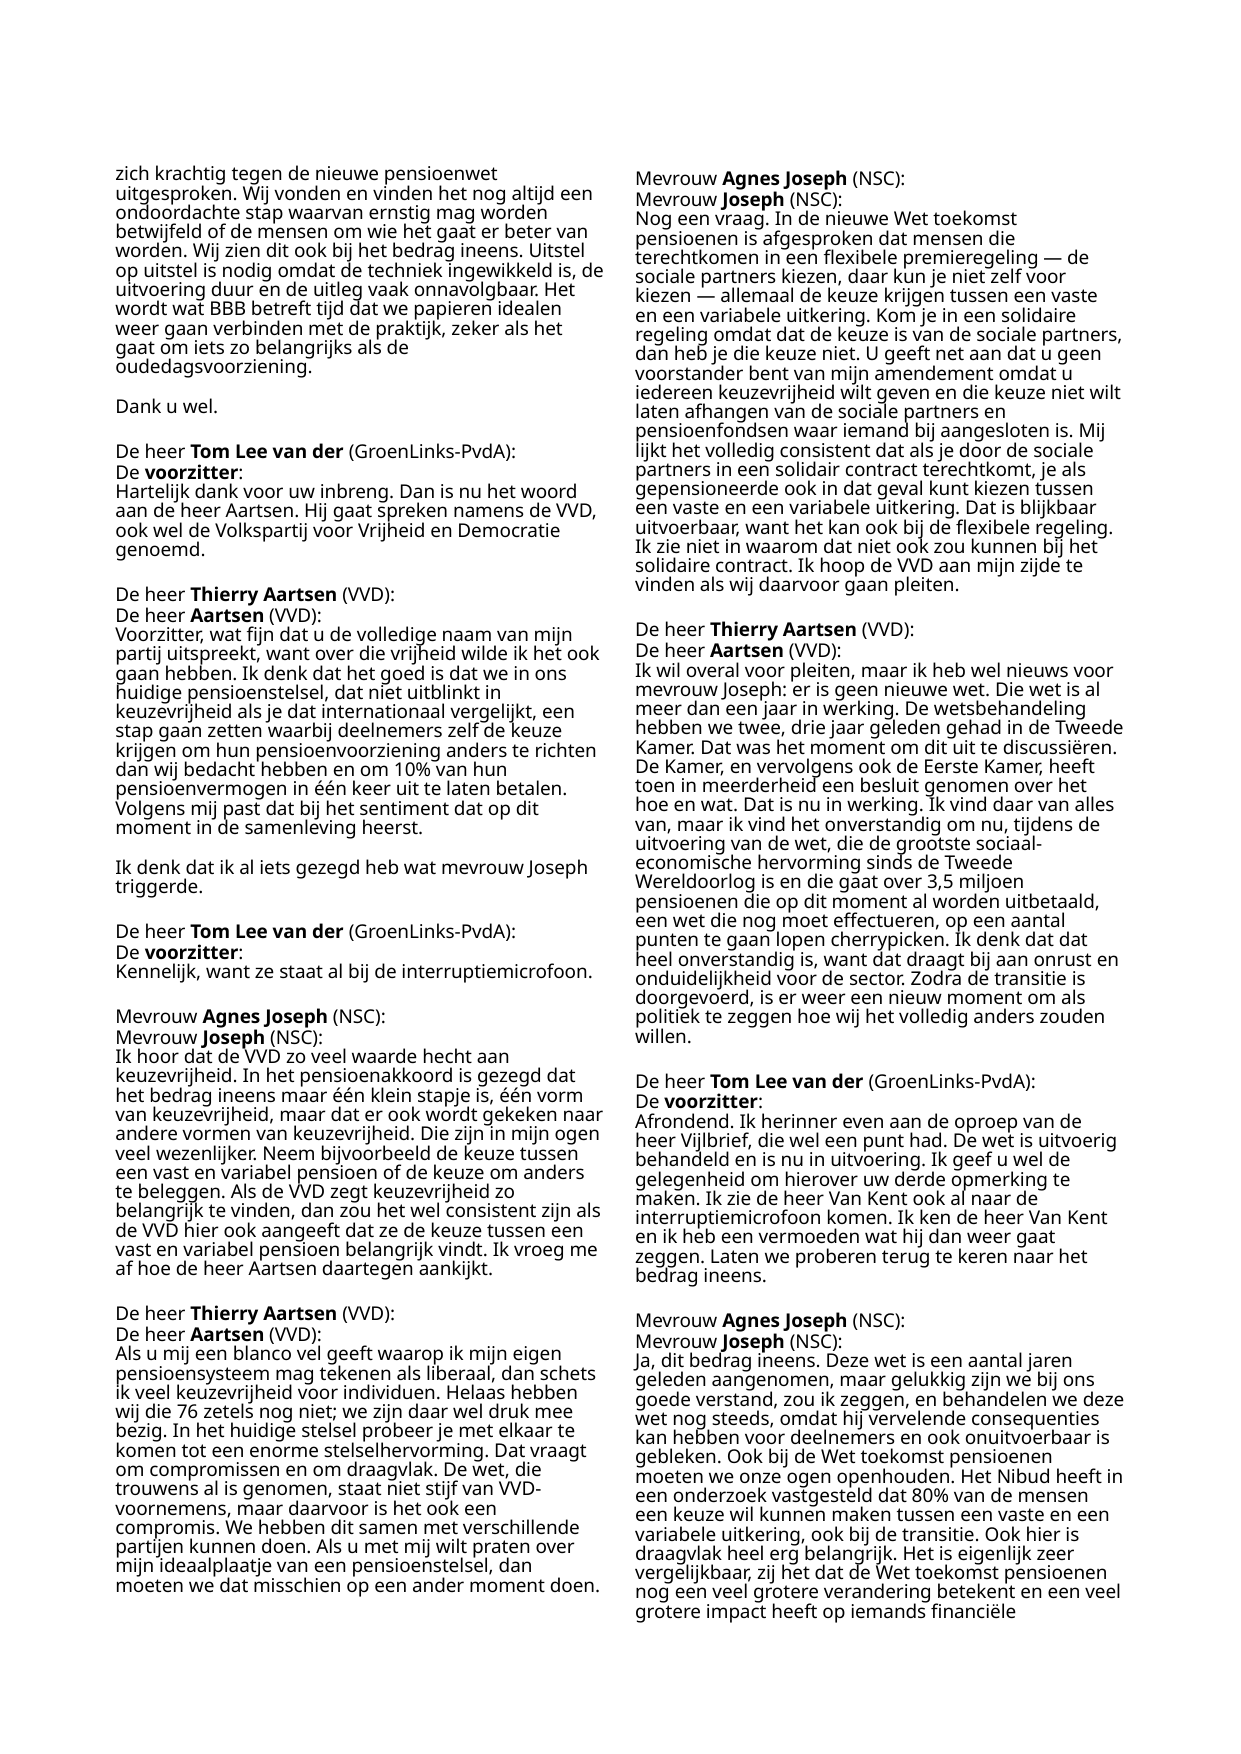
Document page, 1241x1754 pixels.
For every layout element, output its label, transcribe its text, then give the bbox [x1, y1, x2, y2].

text Voorzitter, wat fijn dat u de volledige naam van mijn partij uitspreekt, want over die vrijheid wilde ik het ook gaan hebben. Ik denk dat het goed is dat we in ons huidige pensioenstelsel, dat niet uitblinkt in keuzevrijheid als je dat internationaal vergelijkt, een stap gaan zetten waarbij deelnemers zelf de keuze krijgen om hun pensioenvoorziening anders te richten dan wij bedacht hebben en om 10% van hun pensioenvermogen in één keer uit te laten betalen. Volgens mij past dat bij het sentiment dat op dit moment in de samenleving heerst. [115, 626, 605, 838]
text Mevrouw Agnes Joseph (NSC): [115, 1003, 605, 1029]
text Afrondend. Ik herinner even aan de oproep van de heer Vijlbrief, die wel een punt had. De wet is uitvoerig behandeld en is nu in uitvoering. Ik geef u wel de gelegenheid om hierover uw derde opmerking te maken. Ik zie de heer Van Kent ook al naar de interruptiemicrofoon komen. Ik ken de heer Van Kent en ik heb een vermoeden wat hij dan weer gaat zeggen. Laten we proberen terug te keren naar het bedrag ineens. [635, 1113, 1125, 1286]
text De heer Thierry Aartsen (VVD): [635, 617, 1125, 642]
text Kennelijk, want ze staat al bij de interruptiemicrofoon. [115, 963, 605, 982]
text De heer Aartsen (VVD): [115, 607, 605, 626]
text Mevrouw Agnes Joseph (NSC): [635, 1307, 1125, 1333]
text De heer Tom Lee van der (GroenLinks-PvdA): [115, 438, 605, 464]
text Dank u wel. [115, 398, 605, 417]
text zich krachtig tegen de nieuwe pensioenwet uitgesproken. Wij vonden en vinden het nog altijd een ondoordachte stap waarvan ernstig mag worden betwijfeld of de mensen om wie het gaat er beter van worden. Wij zien dit ook bij het bedrag ineens. Uitstel op uitstel is nodig omdat de techniek ingewikkeld is, de uitvoering duur en de uitleg vaak onnavolgbaar. Het wordt wat BBB betreft tijd dat we papieren idealen weer gaan verbinden met de praktijk, zeker als het gaat om iets zo belangrijks als de oudedagsvoorziening. [115, 165, 605, 377]
text Mevrouw Agnes Joseph (NSC): [635, 165, 1125, 191]
text Ik hoor dat de VVD zo veel waarde hecht aan keuzevrijheid. In het pensioenakkoord is gezegd dat het bedrag ineens maar één klein stapje is, één vorm van keuzevrijheid, maar dat er ook wordt gekeken naar andere vormen van keuzevrijheid. Die zijn in mijn ogen veel wezenlijker. Neem bijvoorbeeld de keuze tussen een vast en variabel pensioen of de keuze om anders te beleggen. Als de VVD zegt keuzevrijheid zo belangrijk te vinden, dan zou het wel consistent zijn als de VVD hier ook aangeeft dat ze de keuze tussen een vast en variabel pensioen belangrijk vindt. Ik vroeg me af hoe de heer Aartsen daartegen aankijkt. [115, 1048, 605, 1279]
text Ja, dit bedrag ineens. Deze wet is een aantal jaren geleden aangenomen, maar gelukkig zijn we bij ons goede verstand, zou ik zeggen, en behandelen we deze wet nog steeds, omdat hij vervelende consequenties kan hebben voor deelnemers en ook onuitvoerbaar is gebleken. Ook bij de Wet toekomst pensioenen moeten we onze ogen openhouden. Het Nibud heeft in een onderzoek vastgesteld dat 80% van de mensen een keuze wil kunnen maken tussen een vaste en een variabele uitkering, ook bij de transitie. Ook hier is draagvlak heel erg belangrijk. Het is eigenlijk zeer vergelijkbaar, zij het dat de Wet toekomst pensioenen nog een veel grotere verandering betekent en een veel grotere impact heeft op iemands financiële [635, 1352, 1125, 1622]
text De voorzitter: [115, 464, 605, 483]
text De heer Thierry Aartsen (VVD): [115, 581, 605, 607]
text Nog een vraag. In de nieuwe Wet toekomst pensioenen is afgesproken dat mensen die terechtkomen in een flexibele premieregeling — de sociale partners kiezen, daar kun je niet zelf voor kiezen — allemaal de keuze krijgen tussen een vaste en een variabele uitkering. Kom je in een solidaire regeling omdat dat de keuze is van de sociale partners, dan heb je die keuze niet. U geeft net aan dat u geen voorstander bent van mijn amendement omdat u iedereen keuzevrijheid wilt geven en die keuze niet wilt laten afhangen van de sociale partners en pensioenfondsen waar iemand bij aangesloten is. Mij lijkt het volledig consistent dat als je door de sociale partners in een solidair contract terechtkomt, je als gepensioneerde ook in dat geval kunt kiezen tussen een vaste en een variabele uitkering. Dat is blijkbaar uitvoerbaar, want het kan ook bij de flexibele regeling. Ik zie niet in waarom dat niet ook zou kunnen bij het solidaire contract. Ik hoop de VVD aan mijn zijde te vinden als wij daarvoor gaan pleiten. [635, 210, 1125, 596]
text De heer Aartsen (VVD): [115, 1326, 605, 1345]
text De heer Aartsen (VVD): [635, 642, 1125, 662]
text De heer Thierry Aartsen (VVD): [115, 1300, 605, 1326]
text Als u mij een blanco vel geeft waarop ik mijn eigen pensioensysteem mag tekenen als liberaal, dan schets ik veel keuzevrijheid voor individuen. Helaas hebben wij die 76 zetels nog niet; we zijn daar wel druk mee bezig. In het huidige stelsel probeer je met elkaar te komen tot een enorme stelselhervorming. Dat vraagt om compromissen en om draagvlak. De wet, die trouwens al is genomen, staat niet stijf van VVD-voornemens, maar daarvoor is het ook een compromis. We hebben dit samen met verschillende partijen kunnen doen. Als u met mij wilt praten over mijn ideaalplaatje van een pensioenstelsel, dan moeten we dat misschien op een ander moment doen. [115, 1345, 605, 1596]
text Ik wil overal voor pleiten, maar ik heb wel nieuws voor mevrouw Joseph: er is geen nieuwe wet. Die wet is al meer dan een jaar in werking. De wetsbehandeling hebben we twee, drie jaar geleden gehad in de Tweede Kamer. Dat was het moment om dit uit te discussiëren. De Kamer, en vervolgens ook de Eerste Kamer, heeft toen in meerderheid een besluit genomen over het hoe en wat. Dat is nu in werking. Ik vind daar van alles van, maar ik vind het onverstandig om nu, tijdens de uitvoering van de wet, die de grootste sociaal-economische hervorming sinds de Tweede Wereldoorlog is en die gaat over 3,5 miljoen pensioenen die op dit moment al worden uitbetaald, een wet die nog moet effectueren, op een aantal punten te gaan lopen cherrypicken. Ik denk dat dat heel onverstandig is, want dat draagt bij aan onrust en onduidelijkheid voor de sector. Zodra de transitie is doorgevoerd, is er weer een nieuw moment om als politiek te zeggen hoe wij het volledig anders zouden willen. [635, 662, 1125, 1047]
text Ik denk dat ik al iets gezegd heb wat mevrouw Joseph triggerde. [115, 859, 605, 897]
text Mevrouw Joseph (NSC): [115, 1029, 605, 1048]
text Mevrouw Joseph (NSC): [635, 1333, 1125, 1352]
text De heer Tom Lee van der (GroenLinks-PvdA): [115, 918, 605, 944]
text Mevrouw Joseph (NSC): [635, 191, 1125, 210]
text De voorzitter: [635, 1093, 1125, 1113]
text De heer Tom Lee van der (GroenLinks-PvdA): [635, 1068, 1125, 1093]
text De voorzitter: [115, 944, 605, 963]
text Hartelijk dank voor uw inbreng. Dan is nu het woord aan de heer Aartsen. Hij gaat spreken namens de VVD, ook wel de Volkspartij voor Vrijheid en Democratie genoemd. [115, 483, 605, 560]
